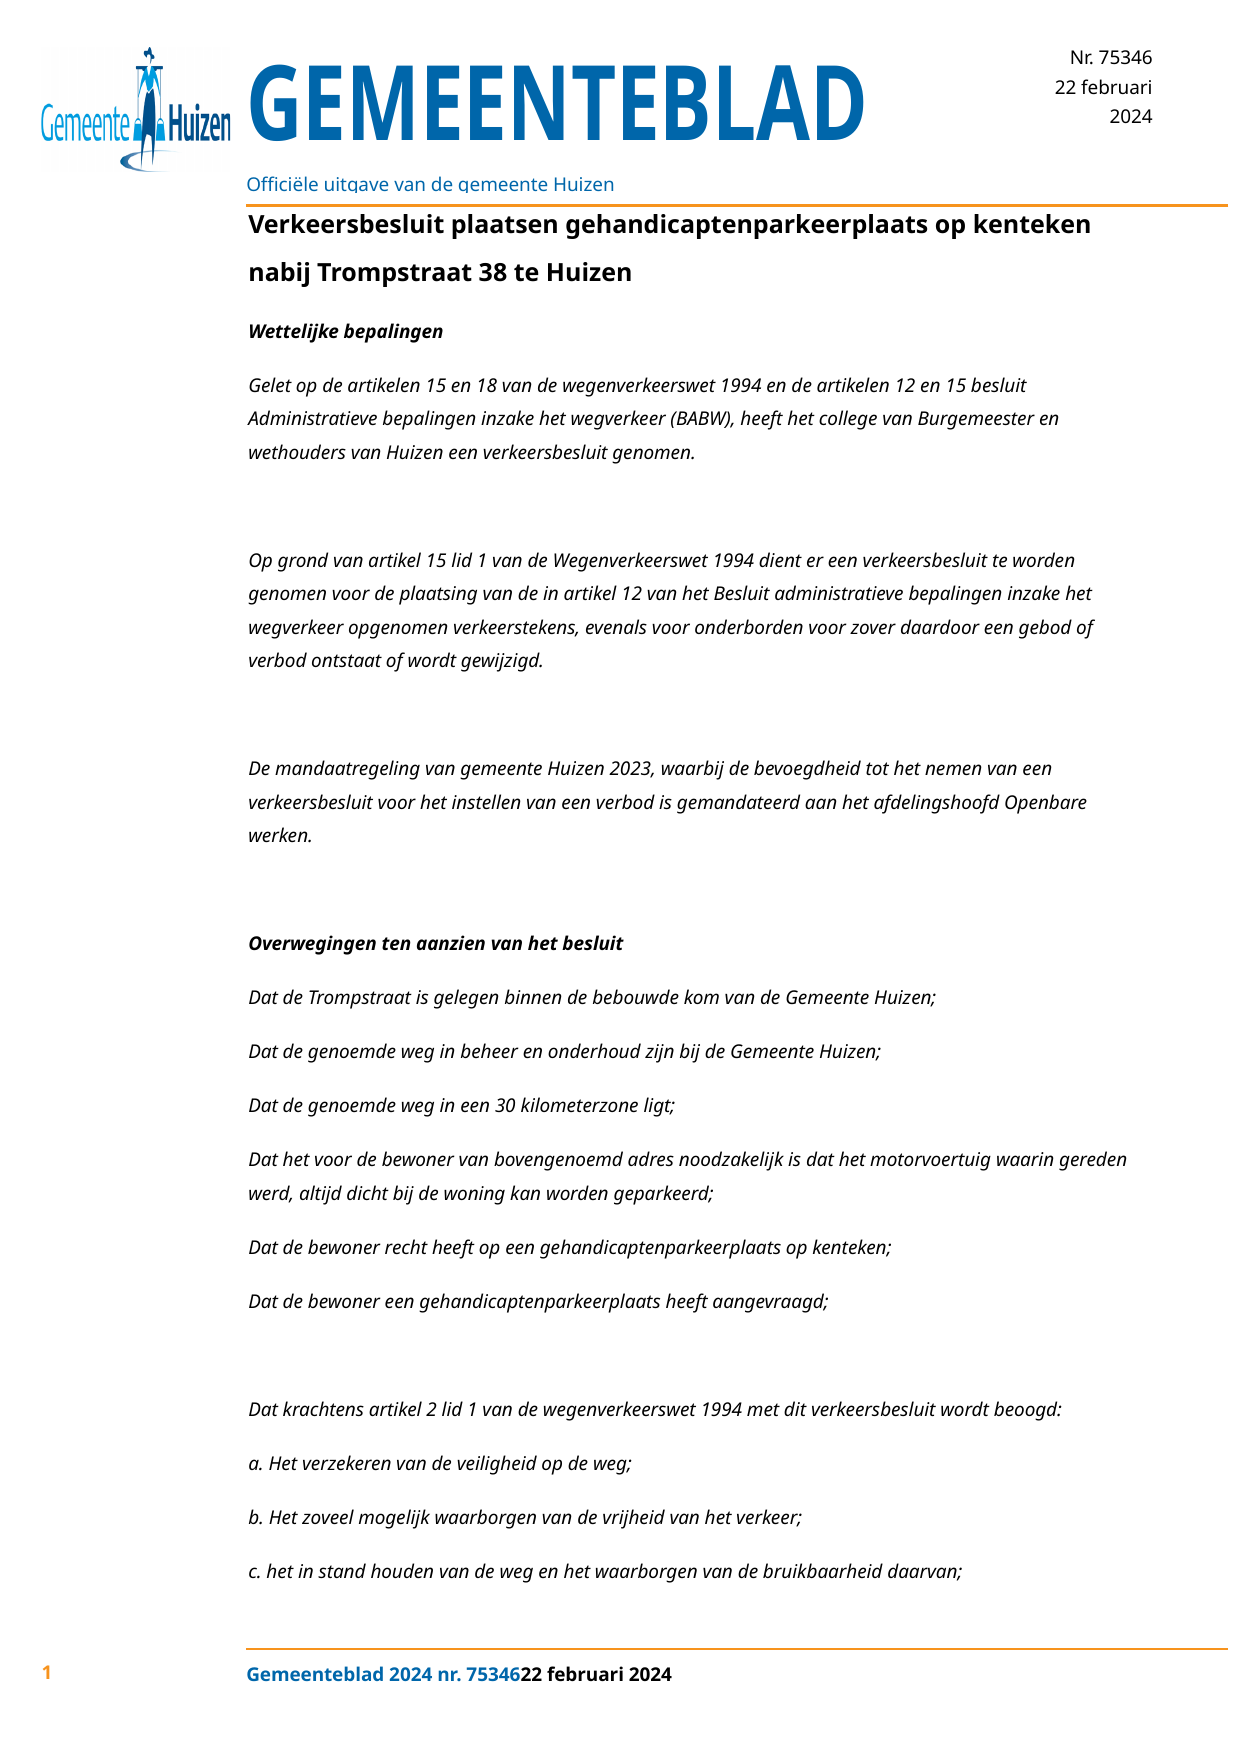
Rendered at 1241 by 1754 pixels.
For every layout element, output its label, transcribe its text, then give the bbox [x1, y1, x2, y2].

text Overwegingen ten aanzien van het besluit [248, 930, 1152, 956]
text Dat de bewoner recht heeft op een gehandicaptenparkeerplaats op kenteken; [248, 1234, 1152, 1260]
text b. Het zoveel mogelijk waarborgen van de vrijheid van het verkeer; [248, 1504, 1152, 1530]
text Dat het voor de bewoner van bovengenoemd adres noodzakelijk is dat het motorvoertuig waarin gereden werd, altijd dicht bij de woning kan worden geparkeerd; [248, 1147, 1152, 1206]
text Op grond van artikel 15 lid 1 van de Wegenverkeerswet 1994 dient er een verkeersbesluit te worden genomen voor de plaatsing van de in artikel 12 van het Besluit administratieve bepalingen inzake het wegverkeer opgenomen verkeerstekens, evenals voor onderborden voor zover daardoor een gebod of verbod ontstaat of wordt gewijzigd. [248, 547, 1152, 673]
text c. het in stand houden van de weg en het waarborgen van de bruikbaarheid daarvan; [248, 1558, 1152, 1584]
text Gelet op de artikelen 15 en 18 van de wegenverkeerswet 1994 en de artikelen 12 en 15 besluit Administratieve bepalingen inzake het wegverkeer (BABW), heeft het college van Burgemeester en wethouders van Huizen een verkeersbesluit genomen. [248, 372, 1152, 464]
text Wettelijke bepalingen [248, 318, 1152, 344]
text Dat de genoemde weg in beheer en onderhoud zijn bij de Gemeente Huizen; [248, 1038, 1152, 1064]
text Dat de bewoner een gehandicaptenparkeerplaats heeft aangevraagd; [248, 1288, 1152, 1314]
text a. Het verzekeren van de veiligheid op de weg; [248, 1450, 1152, 1476]
text Verkeersbesluit plaatsen gehandicaptenparkeerplaats op kenteken nabij Trompstraat 38 te Huizen [248, 207, 1152, 288]
text Dat krachtens artikel 2 lid 1 van de wegenverkeerswet 1994 met dit verkeersbesluit wordt beoogd: [248, 1396, 1152, 1422]
picture [41, 47, 231, 172]
text Dat de genoemde weg in een 30 kilometerzone ligt; [248, 1093, 1152, 1118]
text De mandaatregeling van gemeente Huizen 2023, waarbij de bevoegdheid tot het nemen van een verkeersbesluit voor het instellen van een verbod is gemandateerd aan het afdelingshoofd Openbare werken. [248, 755, 1152, 848]
text Dat de Trompstraat is gelegen binnen de bebouwde kom van de Gemeente Huizen; [248, 984, 1152, 1010]
